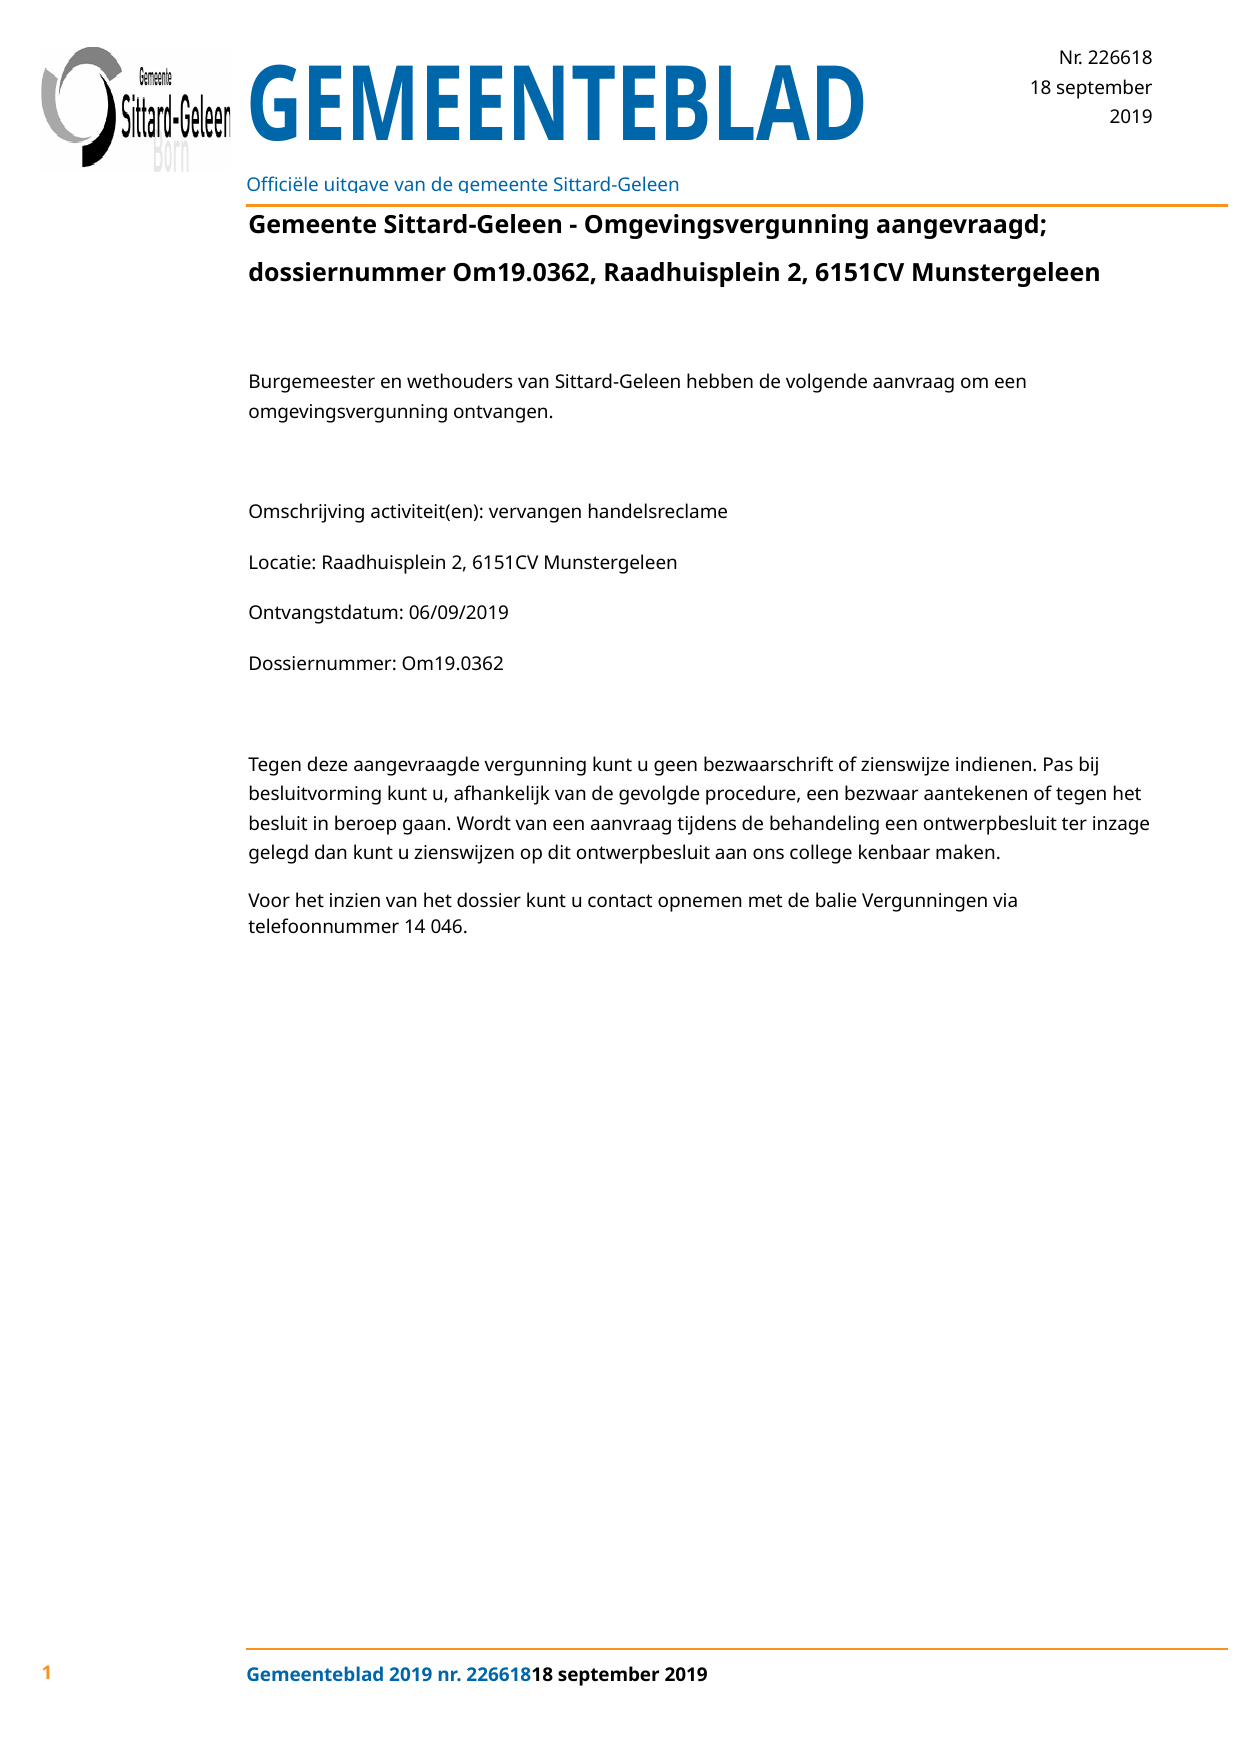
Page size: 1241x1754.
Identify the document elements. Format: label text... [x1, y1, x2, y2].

text Omschrijving activiteit(en): vervangen handelsreclame [248, 499, 1152, 524]
text Ontvangstdatum: 06/09/2019 [248, 599, 1152, 625]
text Dossiernummer: Om19.0362 [248, 650, 1152, 676]
text Locatie: Raadhuisplein 2, 6151CV Munstergeleen [248, 549, 1152, 575]
text Burgemeester en wethouders van Sittard-Geleen hebben de volgende aanvraag om een omgevingsvergunning ontvangen. [248, 368, 1152, 424]
text Gemeente Sittard-Geleen - Omgevingsvergunning aangevraagd; dossiernummer Om19.0362, Raadhuisplein 2, 6151CV Munstergeleen [248, 207, 1152, 288]
text Voor het inzien van het dossier kunt u contact opnemen met de balie Vergunningen via telefoonnummer 14 046. [248, 887, 1152, 939]
text Tegen deze aangevraagde vergunning kunt u geen bezwaarschrift of zienswijze indienen. Pas bij besluitvorming kunt u, afhankelijk van de gevolgde procedure, een bezwaar aantekenen of tegen het besluit in beroep gaan. Wordt van een aanvraag tijdens de behandeling een ontwerpbesluit ter inzage gelegd dan kunt u zienswijzen op dit ontwerpbesluit aan ons college kenbaar maken. [248, 751, 1152, 865]
picture [41, 47, 231, 172]
